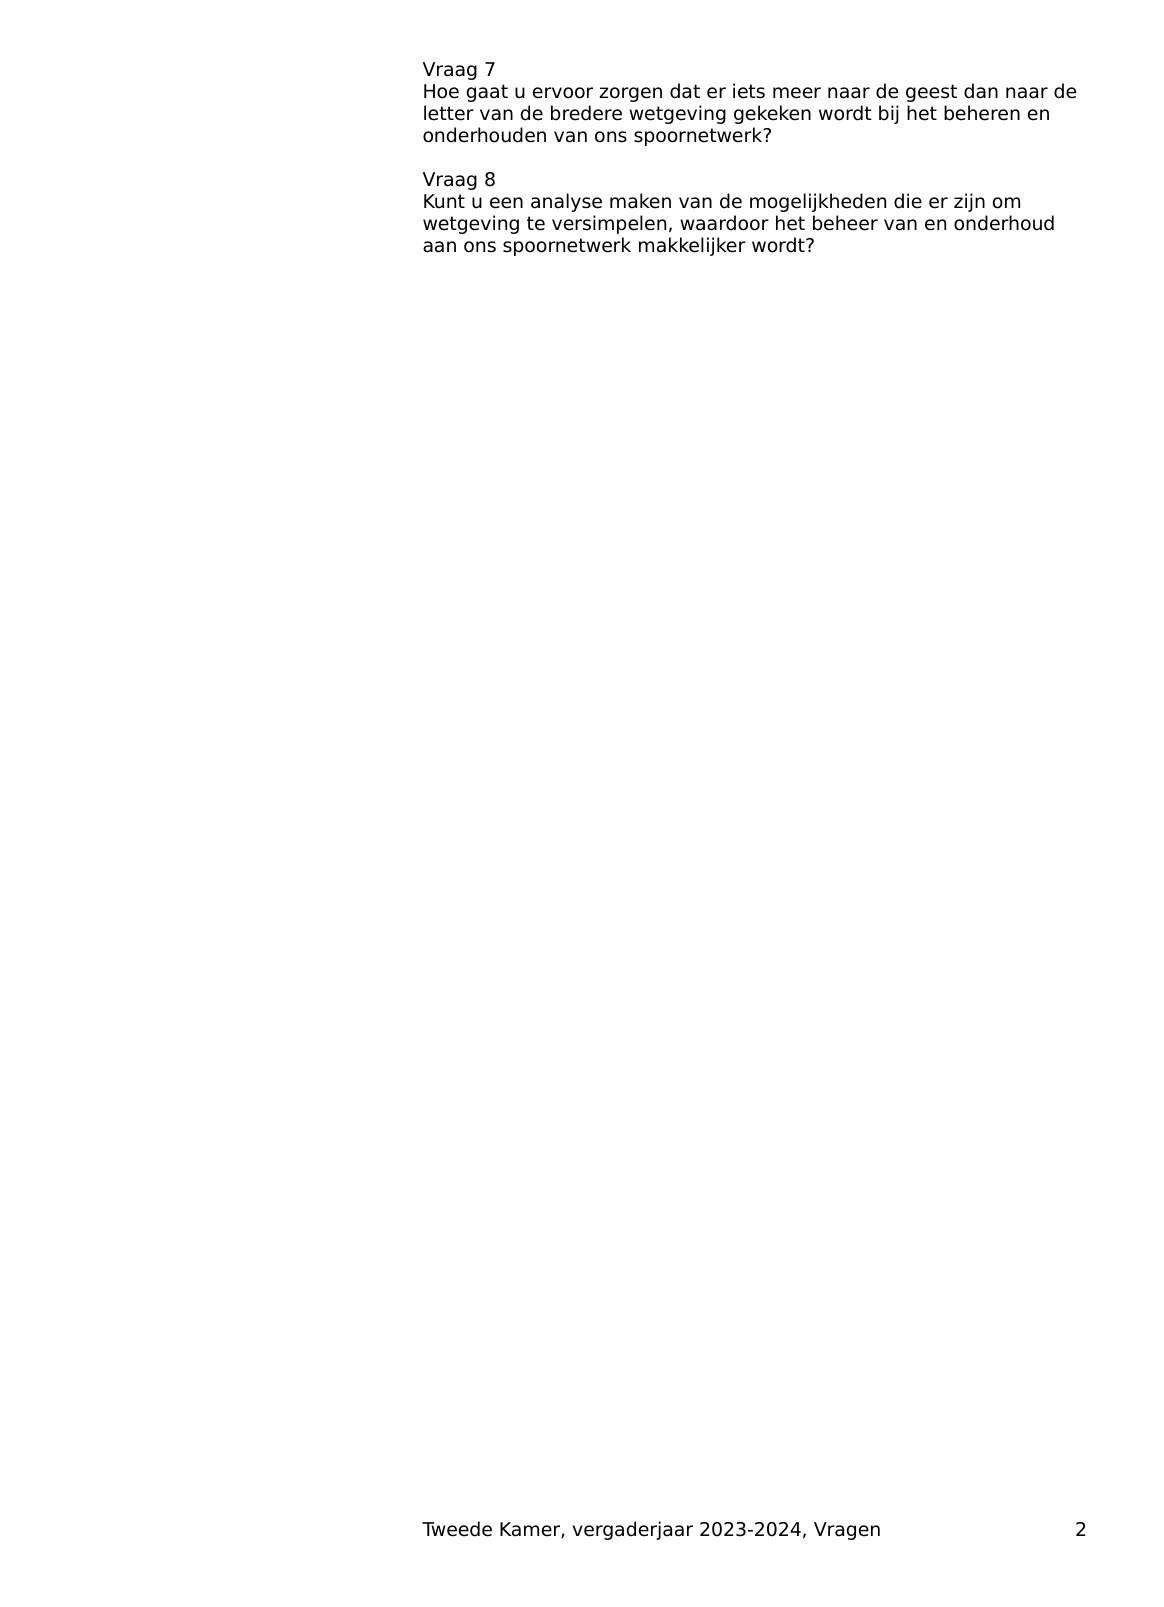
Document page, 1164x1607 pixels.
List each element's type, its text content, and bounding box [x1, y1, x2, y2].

text Vraag 8 [422, 169, 1087, 191]
text Vraag 7 [422, 59, 1087, 81]
text Hoe gaat u ervoor zorgen dat er iets meer naar de geest dan naar de letter van de bredere wetgeving gekeken wordt bij het beheren en onderhouden van ons spoornetwerk? [422, 81, 1087, 147]
text Kunt u een analyse maken van de mogelijkheden die er zijn om wetgeving te versimpelen, waardoor het beheer van en onderhoud aan ons spoornetwerk makkelijker wordt? [422, 191, 1087, 257]
